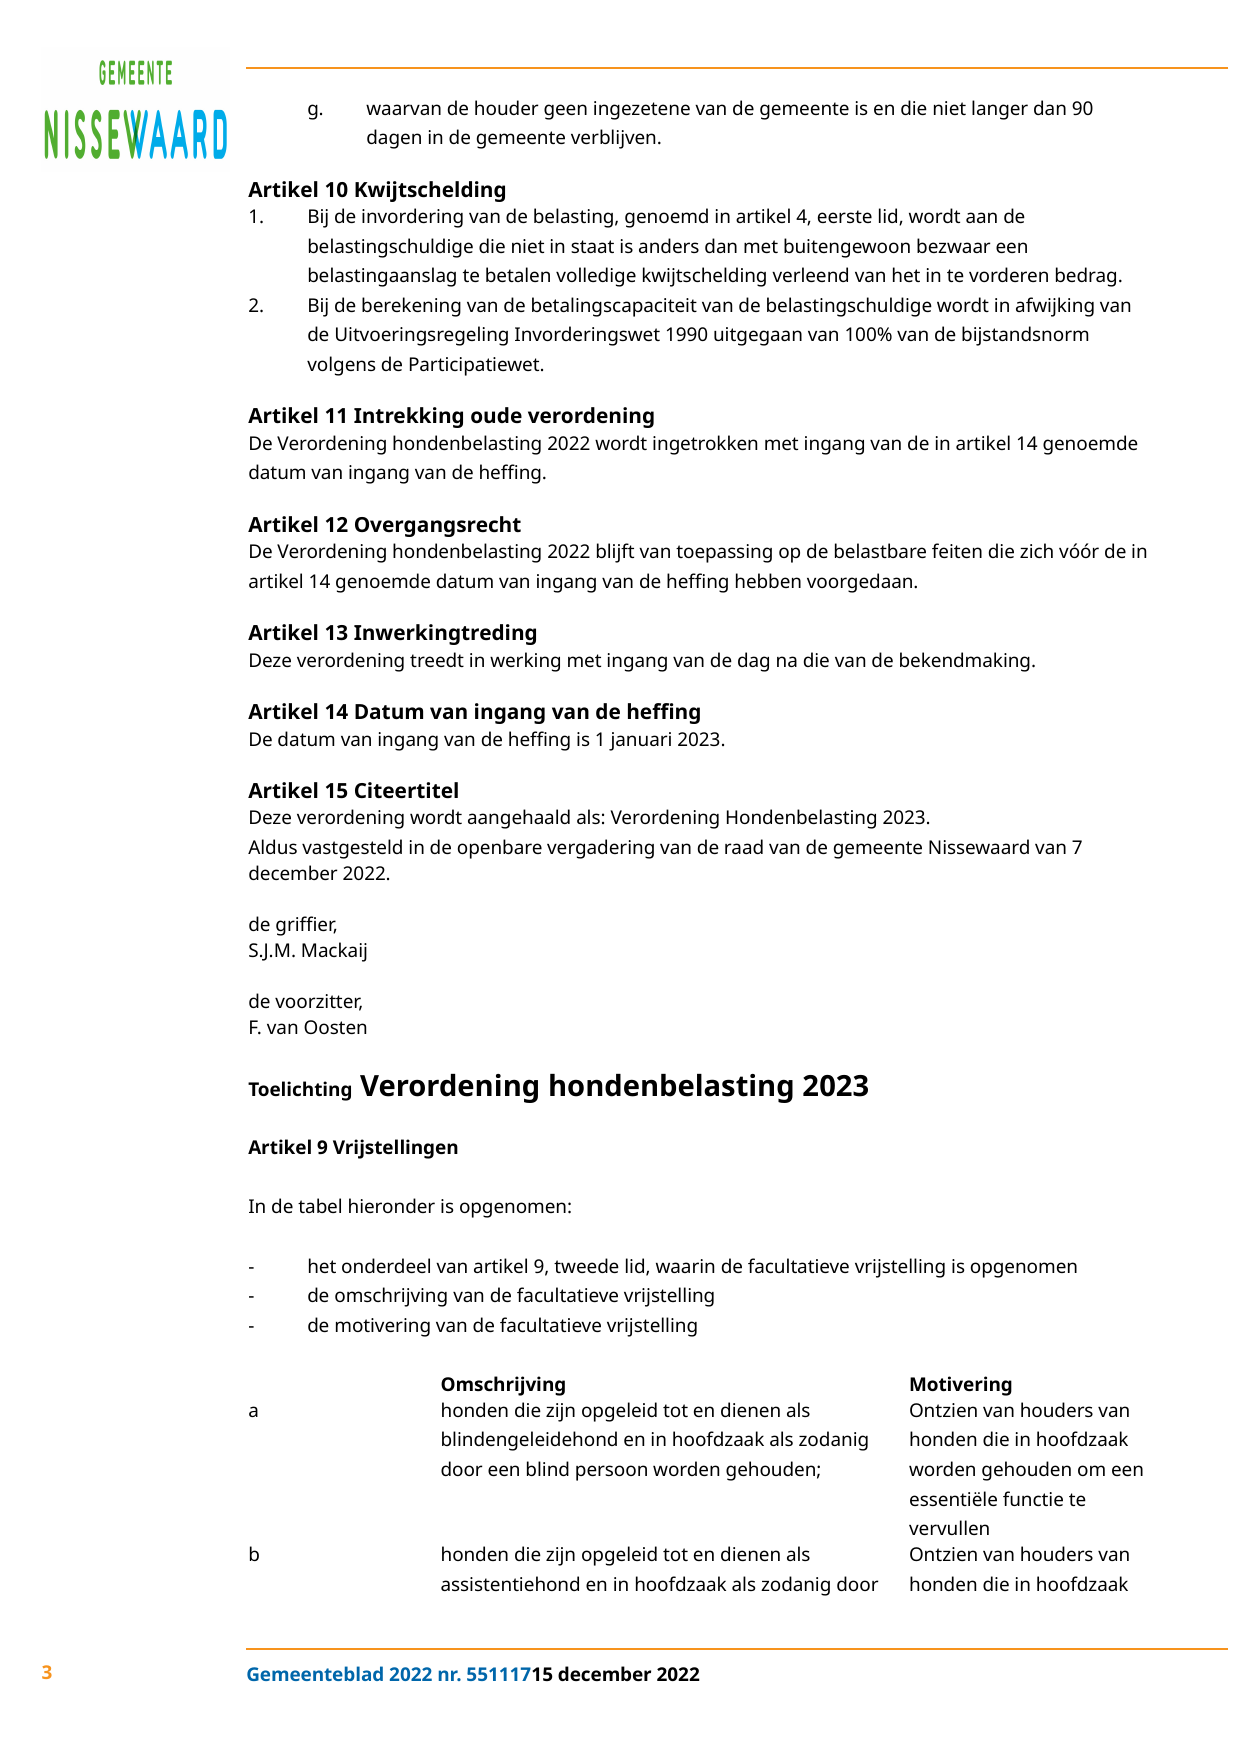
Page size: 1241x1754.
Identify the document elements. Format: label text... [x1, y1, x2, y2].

table_cell b [248, 1541, 440, 1596]
text Deze verordening wordt aangehaald als: Verordening Hondenbelasting 2023. [248, 804, 1152, 830]
text De datum van ingang van de heffing is 1 januari 2023. [248, 726, 1152, 751]
table_cell Ontzien van houders van honden die in hoofdzaak [909, 1541, 1152, 1596]
table_header [248, 1371, 440, 1397]
text de voorzitter, [248, 988, 1152, 1014]
text Artikel 12 Overgangsrecht [248, 510, 1152, 538]
picture [41, 47, 231, 172]
text Aldus vastgesteld in de openbare vergadering van de raad van de gemeente Nissewaard van 7 december 2022. [248, 834, 1152, 886]
text De Verordening hondenbelasting 2022 blijft van toepassing op de belastbare feiten die zich vóór de in artikel 14 genoemde datum van ingang van de heffing hebben voorgedaan. [248, 538, 1152, 594]
table_header Motivering [909, 1371, 1152, 1397]
table_header Omschrijving [440, 1371, 909, 1397]
table_cell honden die zijn opgeleid tot en dienen als assistentiehond en in hoofdzaak als zodanig door [440, 1541, 909, 1596]
text S.J.M. Mackaij [248, 937, 1152, 963]
list waarvan de houder geen ingezetene van de gemeente is en die niet langer dan 90 dagen in de gemeente verblijven. [307, 95, 1152, 150]
text Artikel 13 Inwerkingtreding [248, 618, 1152, 647]
text De Verordening hondenbelasting 2022 wordt ingetrokken met ingang van de in artikel 14 genoemde datum van ingang van de heffing. [248, 430, 1152, 485]
list de motivering van de facultatieve vrijstelling [248, 1312, 1152, 1338]
text Deze verordening treedt in werking met ingang van de dag na die van de bekendmaking. [248, 647, 1152, 673]
text Artikel 11 Intrekking oude verordening [248, 402, 1152, 430]
text In de tabel hieronder is opgenomen: [248, 1194, 1152, 1219]
list Bij de berekening van de betalingscapaciteit van de belastingschuldige wordt in afwijking van de Uitvoeringsregeling Invorderingswet 1990 uitgegaan van 100% van de bijstandsnorm volgens de Participatiewet. [248, 292, 1152, 377]
text F. van Oosten [248, 1014, 1152, 1040]
text Artikel 10 Kwijtschelding [248, 175, 1152, 203]
text Artikel 14 Datum van ingang van de heffing [248, 697, 1152, 726]
table_cell honden die zijn opgeleid tot en dienen als blindengeleidehond en in hoofdzaak als zodanig door een blind persoon worden gehouden; [440, 1397, 909, 1541]
list het onderdeel van artikel 9, tweede lid, waarin de facultatieve vrijstelling is opgenomen [248, 1253, 1152, 1279]
table_cell a [248, 1397, 440, 1541]
table_cell Ontzien van houders van honden die in hoofdzaak worden gehouden om een essentiële functie te vervullen [909, 1397, 1152, 1541]
list Bij de invordering van de belasting, genoemd in artikel 4, eerste lid, wordt aan de belastingschuldige die niet in staat is anders dan met buitengewoon bezwaar een belastingaanslag te betalen volledige kwijtschelding verleend van het in te vorderen bedrag. [248, 203, 1152, 288]
text de griffier, [248, 911, 1152, 937]
text Toelichting Verordening hondenbelasting 2023 [248, 1066, 1152, 1105]
text Artikel 9 Vrijstellingen [248, 1134, 1152, 1160]
list de omschrijving van de facultatieve vrijstelling [248, 1282, 1152, 1308]
text Artikel 15 Citeertitel [248, 776, 1152, 804]
